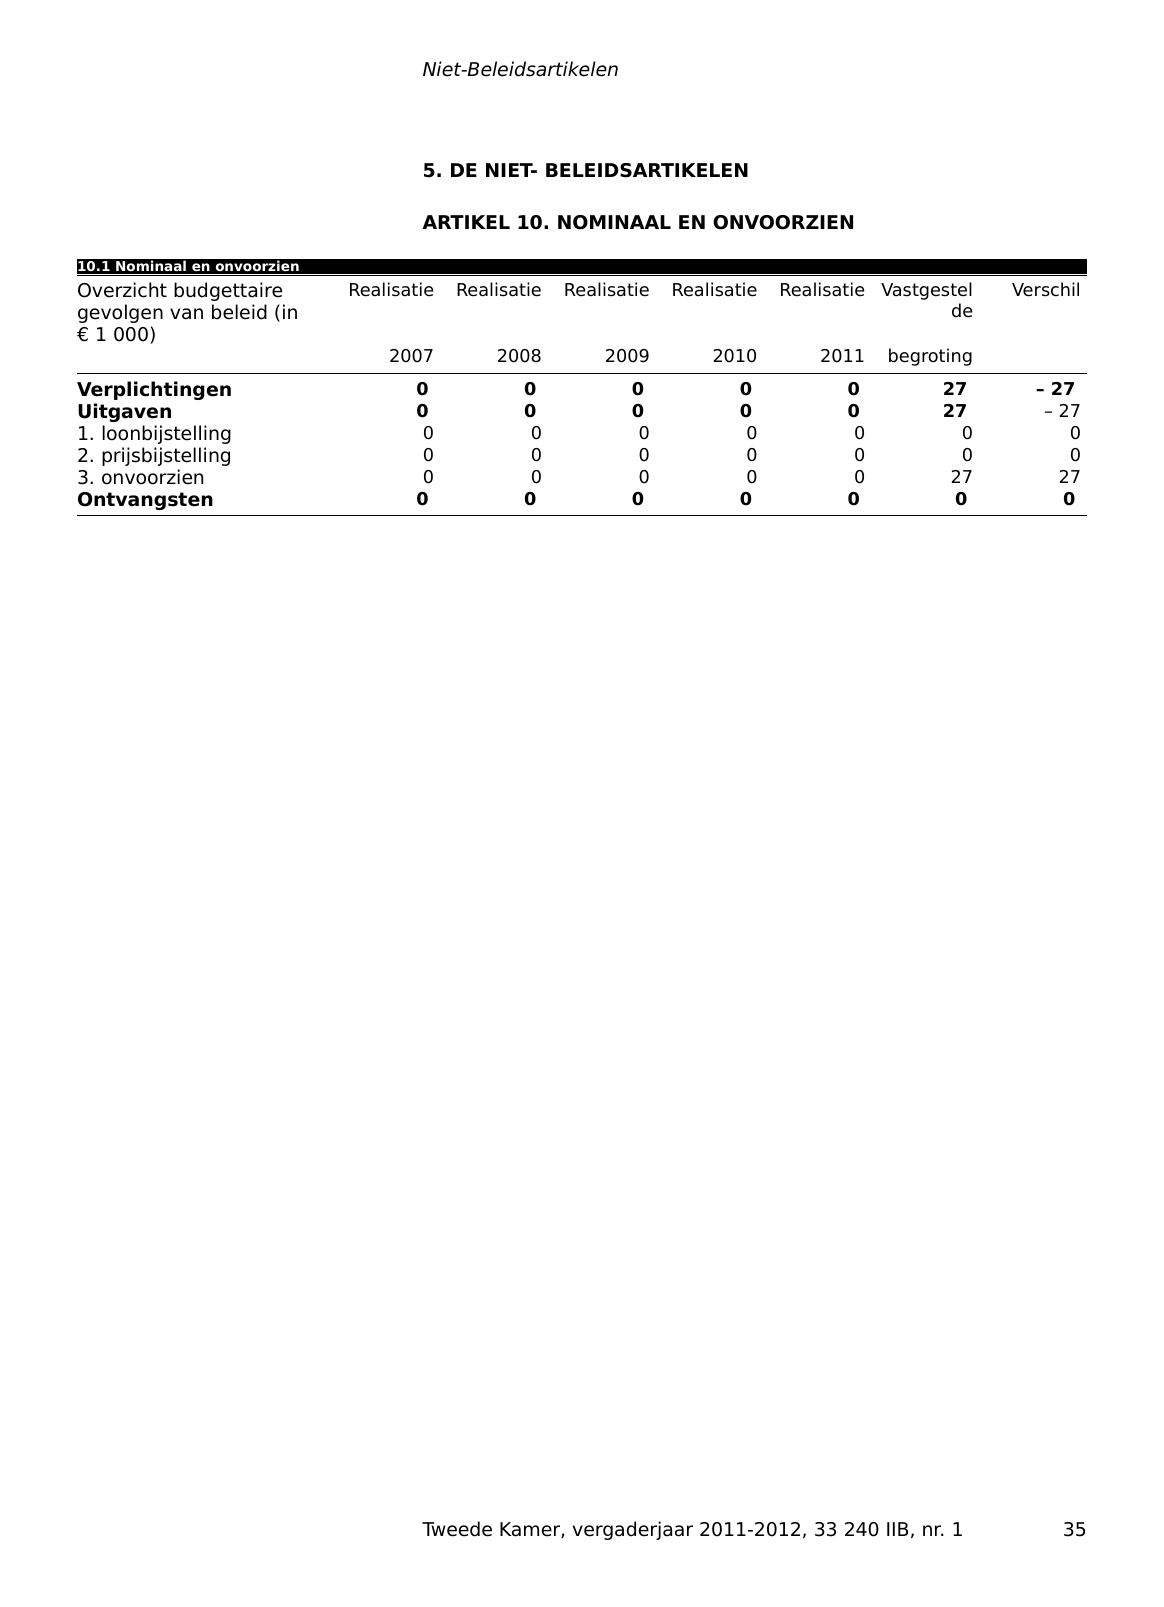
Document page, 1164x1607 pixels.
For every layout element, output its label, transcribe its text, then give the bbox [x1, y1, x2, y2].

table_cell 0 [763, 467, 871, 488]
table_cell 2010 [655, 346, 763, 373]
table_cell 0 [332, 445, 440, 467]
table_cell Realisatie [548, 276, 655, 346]
table_cell 0 [763, 489, 871, 515]
subtitle ARTIKEL 10. NOMINAAL EN ONVOORZIEN [422, 212, 1087, 234]
table_cell Realisatie [763, 276, 871, 346]
table_cell 0 [763, 423, 871, 444]
table_cell 2. prijsbijstelling [77, 445, 332, 467]
table_header 10.1 Nominaal en onvoorzien [77, 259, 1087, 274]
table_cell 0 [440, 401, 548, 423]
table_cell Realisatie [655, 276, 763, 346]
table_cell 27 [871, 374, 979, 401]
table_cell 0 [871, 489, 979, 515]
table_cell 27 [979, 467, 1087, 488]
table_cell Overzicht budgettaire gevolgen van beleid (in € 1 000) [77, 276, 332, 346]
table_cell begroting [871, 346, 979, 373]
table_cell – 27 [979, 401, 1087, 423]
table_cell 0 [548, 374, 655, 401]
table_cell 0 [440, 445, 548, 467]
table_cell 0 [655, 401, 763, 423]
table_cell 0 [763, 445, 871, 467]
table_cell 2007 [332, 346, 440, 373]
subtitle 5. DE NIET- BELEIDSARTIKELEN [422, 160, 1087, 182]
table_cell 0 [332, 374, 440, 401]
table_cell 0 [548, 401, 655, 423]
table_cell 0 [655, 489, 763, 515]
table_cell 0 [548, 423, 655, 444]
table_cell 0 [655, 467, 763, 488]
table_cell 27 [871, 467, 979, 488]
table_cell 2011 [763, 346, 871, 373]
table_cell 0 [763, 374, 871, 401]
table_cell 0 [979, 489, 1087, 515]
table_cell 0 [655, 445, 763, 467]
table_cell 0 [763, 401, 871, 423]
table_cell 0 [440, 489, 548, 515]
table_cell 0 [871, 445, 979, 467]
table_cell 3. onvoorzien [77, 467, 332, 488]
table_cell 0 [979, 445, 1087, 467]
table_cell 0 [440, 374, 548, 401]
table_cell 0 [548, 489, 655, 515]
table_cell 0 [440, 467, 548, 488]
table_cell 0 [332, 401, 440, 423]
table_cell 2009 [548, 346, 655, 373]
table_cell 0 [548, 445, 655, 467]
table_cell – 27 [979, 374, 1087, 401]
table_cell Vastgestelde [871, 276, 979, 346]
table_cell 2008 [440, 346, 548, 373]
table_cell Verplichtingen [77, 374, 332, 401]
table_cell Ontvangsten [77, 489, 332, 515]
table_cell 0 [979, 423, 1087, 444]
table_cell 0 [440, 423, 548, 444]
table_cell 0 [655, 374, 763, 401]
table_cell 0 [548, 467, 655, 488]
table_cell 0 [332, 467, 440, 488]
table_cell Realisatie [332, 276, 440, 346]
table_cell 27 [871, 401, 979, 423]
table_cell 0 [655, 423, 763, 444]
table_cell 0 [332, 423, 440, 444]
table_cell Realisatie [440, 276, 548, 346]
table_cell [979, 346, 1087, 373]
table_cell 1. loonbijstelling [77, 423, 332, 444]
table_cell [77, 346, 332, 373]
table_cell 0 [871, 423, 979, 444]
table_cell 0 [332, 489, 440, 515]
table_cell Verschil [979, 276, 1087, 346]
table_cell Uitgaven [77, 401, 332, 423]
